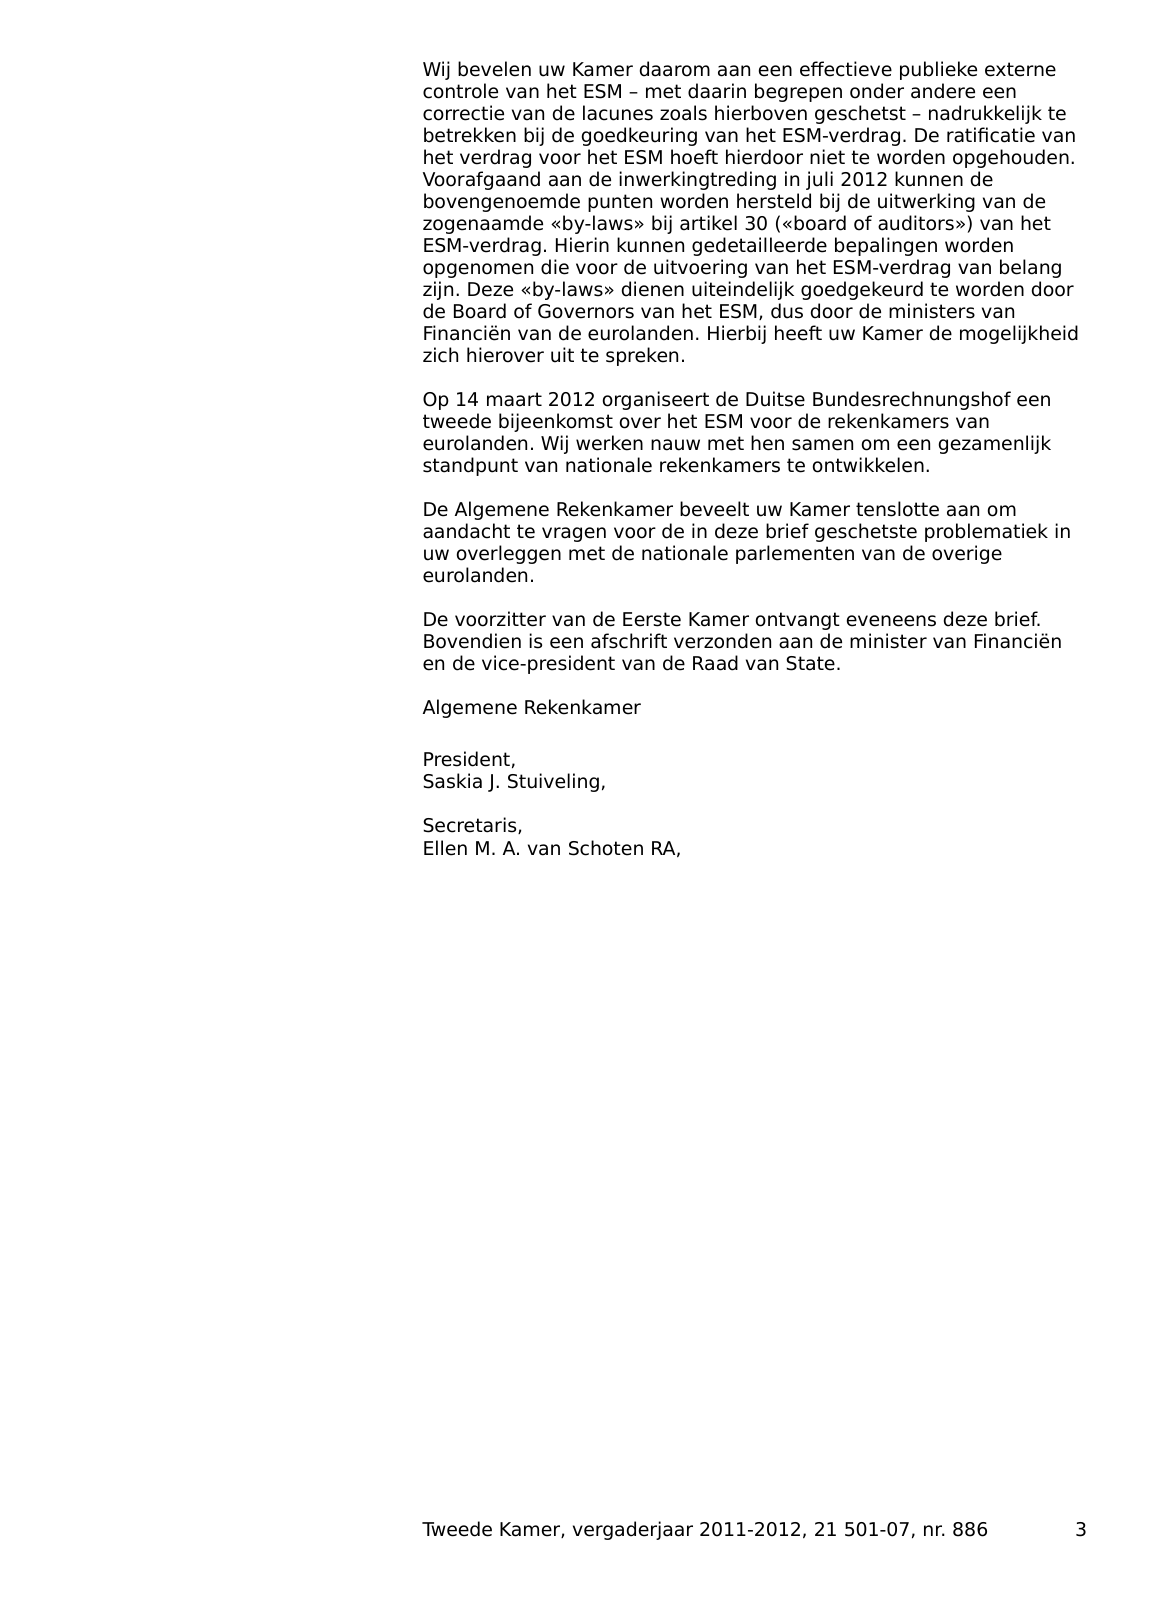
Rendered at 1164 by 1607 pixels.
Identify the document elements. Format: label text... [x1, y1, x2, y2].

text De voorzitter van de Eerste Kamer ontvangt eveneens deze brief. Bovendien is een afschrift verzonden aan de minister van Financiën en de vice-president van de Raad van State. [422, 609, 1087, 675]
text Algemene Rekenkamer [422, 697, 1087, 719]
text Wij bevelen uw Kamer daarom aan een effectieve publieke externe controle van het ESM – met daarin begrepen onder andere een correctie van de lacunes zoals hierboven geschetst – nadrukkelijk te betrekken bij de goedkeuring van het ESM-verdrag. De ratificatie van het verdrag voor het ESM hoeft hierdoor niet te worden opgehouden. Voorafgaand aan de inwerkingtreding in juli 2012 kunnen de bovengenoemde punten worden hersteld bij de uitwerking van de zogenaamde «by-laws» bij artikel 30 («board of auditors») van het ESM-verdrag. Hierin kunnen gedetailleerde bepalingen worden opgenomen die voor de uitvoering van het ESM-verdrag van belang zijn. Deze «by-laws» dienen uiteindelijk goedgekeurd te worden door de Board of Governors van het ESM, dus door de ministers van Financiën van de eurolanden. Hierbij heeft uw Kamer de mogelijkheid zich hierover uit te spreken. [422, 59, 1087, 367]
text Op 14 maart 2012 organiseert de Duitse Bundesrechnungshof een tweede bijeenkomst over het ESM voor de rekenkamers van eurolanden. Wij werken nauw met hen samen om een gezamenlijk standpunt van nationale rekenkamers te ontwikkelen. [422, 389, 1087, 477]
text Secretaris, Ellen M. A. van Schoten RA, [422, 815, 1087, 859]
text President, Saskia J. Stuiveling, [422, 749, 1087, 793]
text De Algemene Rekenkamer beveelt uw Kamer tenslotte aan om aandacht te vragen voor de in deze brief geschetste problematiek in uw overleggen met de nationale parlementen van de overige eurolanden. [422, 499, 1087, 587]
